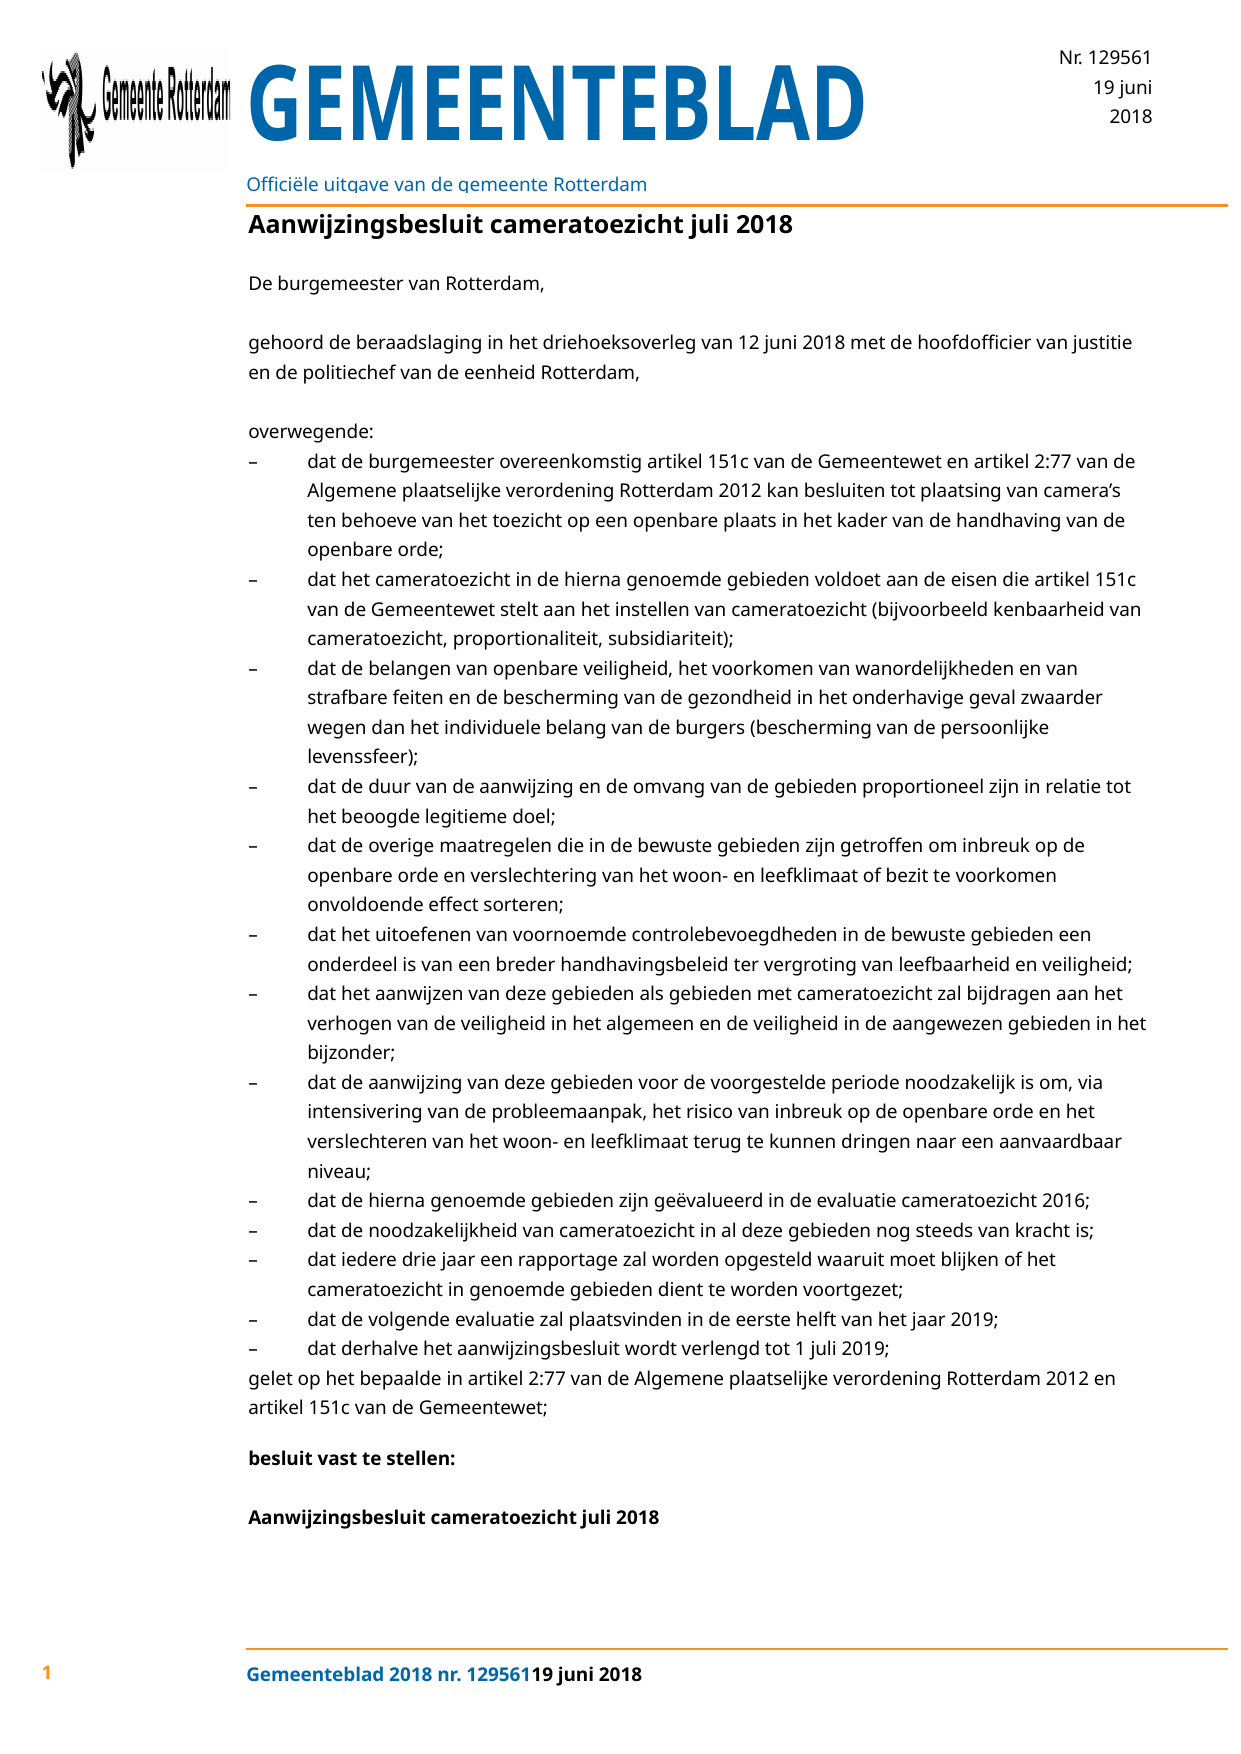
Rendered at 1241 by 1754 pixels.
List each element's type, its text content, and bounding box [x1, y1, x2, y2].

list dat de hierna genoemde gebieden zijn geëvalueerd in de evaluatie cameratoezicht 2016; [248, 1187, 1152, 1213]
text overwegende: [248, 418, 1152, 444]
list dat de overige maatregelen die in de bewuste gebieden zijn getroffen om inbreuk op de openbare orde en verslechtering van het woon- en leefklimaat of bezit te voorkomen onvoldoende effect sorteren; [248, 832, 1152, 917]
list dat de noodzakelijkheid van cameratoezicht in al deze gebieden nog steeds van kracht is; [248, 1217, 1152, 1243]
list dat het cameratoezicht in de hierna genoemde gebieden voldoet aan de eisen die artikel 151c van de Gemeentewet stelt aan het instellen van cameratoezicht (bijvoorbeeld kenbaarheid van cameratoezicht, proportionaliteit, subsidiariteit); [248, 566, 1152, 651]
list dat de burgemeester overeenkomstig artikel 151c van de Gemeentewet en artikel 2:77 van de Algemene plaatselijke verordening Rotterdam 2012 kan besluiten tot plaatsing van camera’s ten behoeve van het toezicht op een openbare plaats in het kader van de handhaving van de openbare orde; [248, 448, 1152, 562]
list dat de belangen van openbare veiligheid, het voorkomen van wanordelijkheden en van strafbare feiten en de bescherming van de gezondheid in het onderhavige geval zwaarder wegen dan het individuele belang van de burgers (bescherming van de persoonlijke levenssfeer); [248, 655, 1152, 769]
text De burgemeester van Rotterdam, [248, 270, 1152, 296]
list dat de duur van de aanwijzing en de omvang van de gebieden proportioneel zijn in relatie tot het beoogde legitieme doel; [248, 773, 1152, 828]
list dat derhalve het aanwijzingsbesluit wordt verlengd tot 1 juli 2019; [248, 1335, 1152, 1361]
list dat de volgende evaluatie zal plaatsvinden in de eerste helft van het jaar 2019; [248, 1306, 1152, 1331]
text Aanwijzingsbesluit cameratoezicht juli 2018 [248, 207, 1152, 241]
picture [41, 47, 231, 172]
list dat iedere drie jaar een rapportage zal worden opgesteld waaruit moet blijken of het cameratoezicht in genoemde gebieden dient te worden voortgezet; [248, 1247, 1152, 1302]
list dat het uitoefenen van voornoemde controlebevoegdheden in de bewuste gebieden een onderdeel is van een breder handhavingsbeleid ter vergroting van leefbaarheid en veiligheid; [248, 921, 1152, 976]
text gehoord de beraadslaging in het driehoeksoverleg van 12 juni 2018 met de hoofdofficier van justitie en de politiechef van de eenheid Rotterdam, [248, 329, 1152, 385]
list dat het aanwijzen van deze gebieden als gebieden met cameratoezicht zal bijdragen aan het verhogen van de veiligheid in het algemeen en de veiligheid in de aangewezen gebieden in het bijzonder; [248, 980, 1152, 1065]
text Aanwijzingsbesluit cameratoezicht juli 2018 [248, 1504, 1152, 1530]
list dat de aanwijzing van deze gebieden voor de voorgestelde periode noodzakelijk is om, via intensivering van de probleemaanpak, het risico van inbreuk op de openbare orde en het verslechteren van het woon- en leefklimaat terug te kunnen dringen naar een aanvaardbaar niveau; [248, 1069, 1152, 1183]
text gelet op het bepaalde in artikel 2:77 van de Algemene plaatselijke verordening Rotterdam 2012 en artikel 151c van de Gemeentewet; [248, 1365, 1152, 1420]
text besluit vast te stellen: [248, 1445, 1152, 1471]
